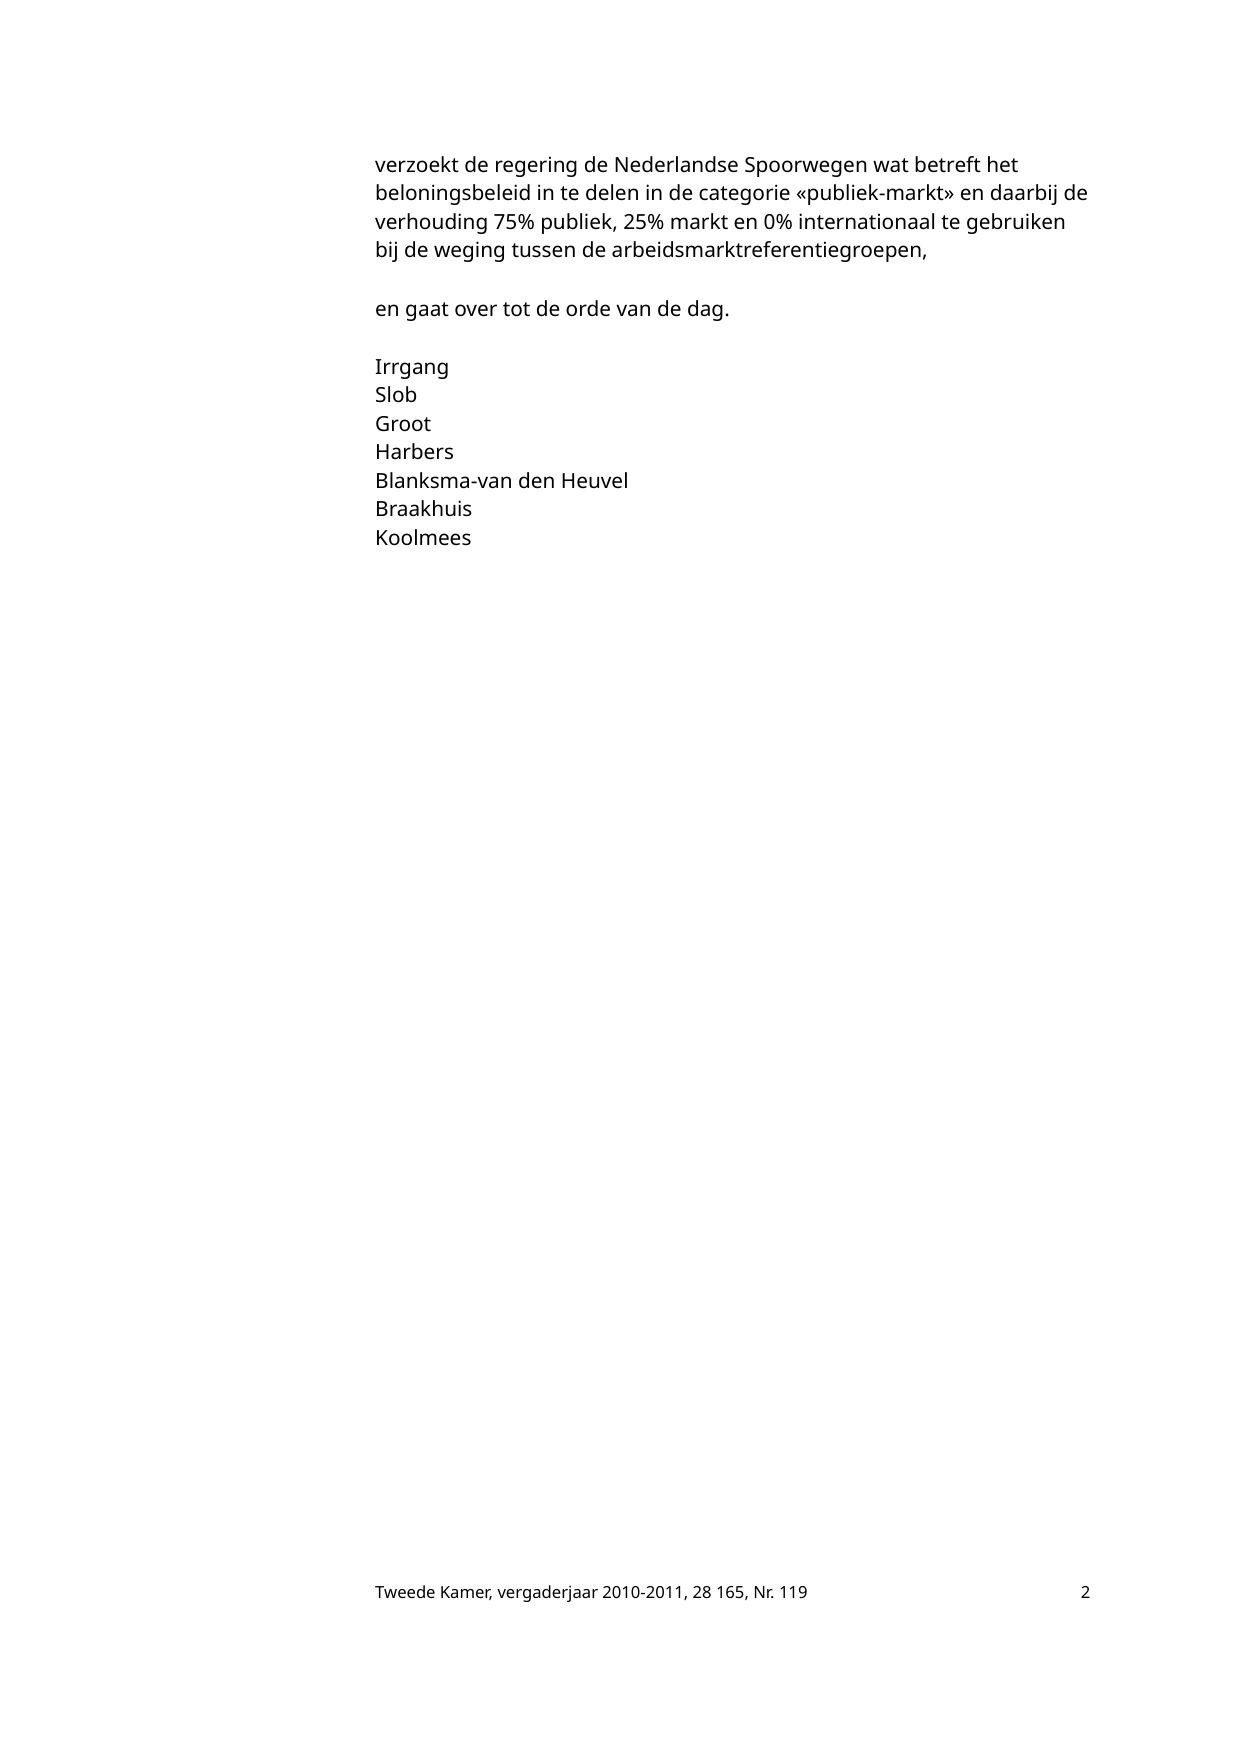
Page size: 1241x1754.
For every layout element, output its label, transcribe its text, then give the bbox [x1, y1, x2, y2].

text Braakhuis [375, 494, 1090, 523]
text Koolmees [375, 523, 1090, 551]
text Irrgang [375, 352, 1090, 381]
text Slob [375, 381, 1090, 409]
text en gaat over tot de orde van de dag. [375, 294, 1090, 322]
text Blanksma-van den Heuvel [375, 466, 1090, 494]
text Groot [375, 409, 1090, 437]
text Harbers [375, 437, 1090, 466]
text verzoekt de regering de Nederlandse Spoorwegen wat betreft het beloningsbeleid in te delen in de categorie «publiek-markt» en daarbij de verhouding 75% publiek, 25% markt en 0% internationaal te gebruiken bij de weging tussen de arbeidsmarktreferentiegroepen, [375, 150, 1090, 264]
